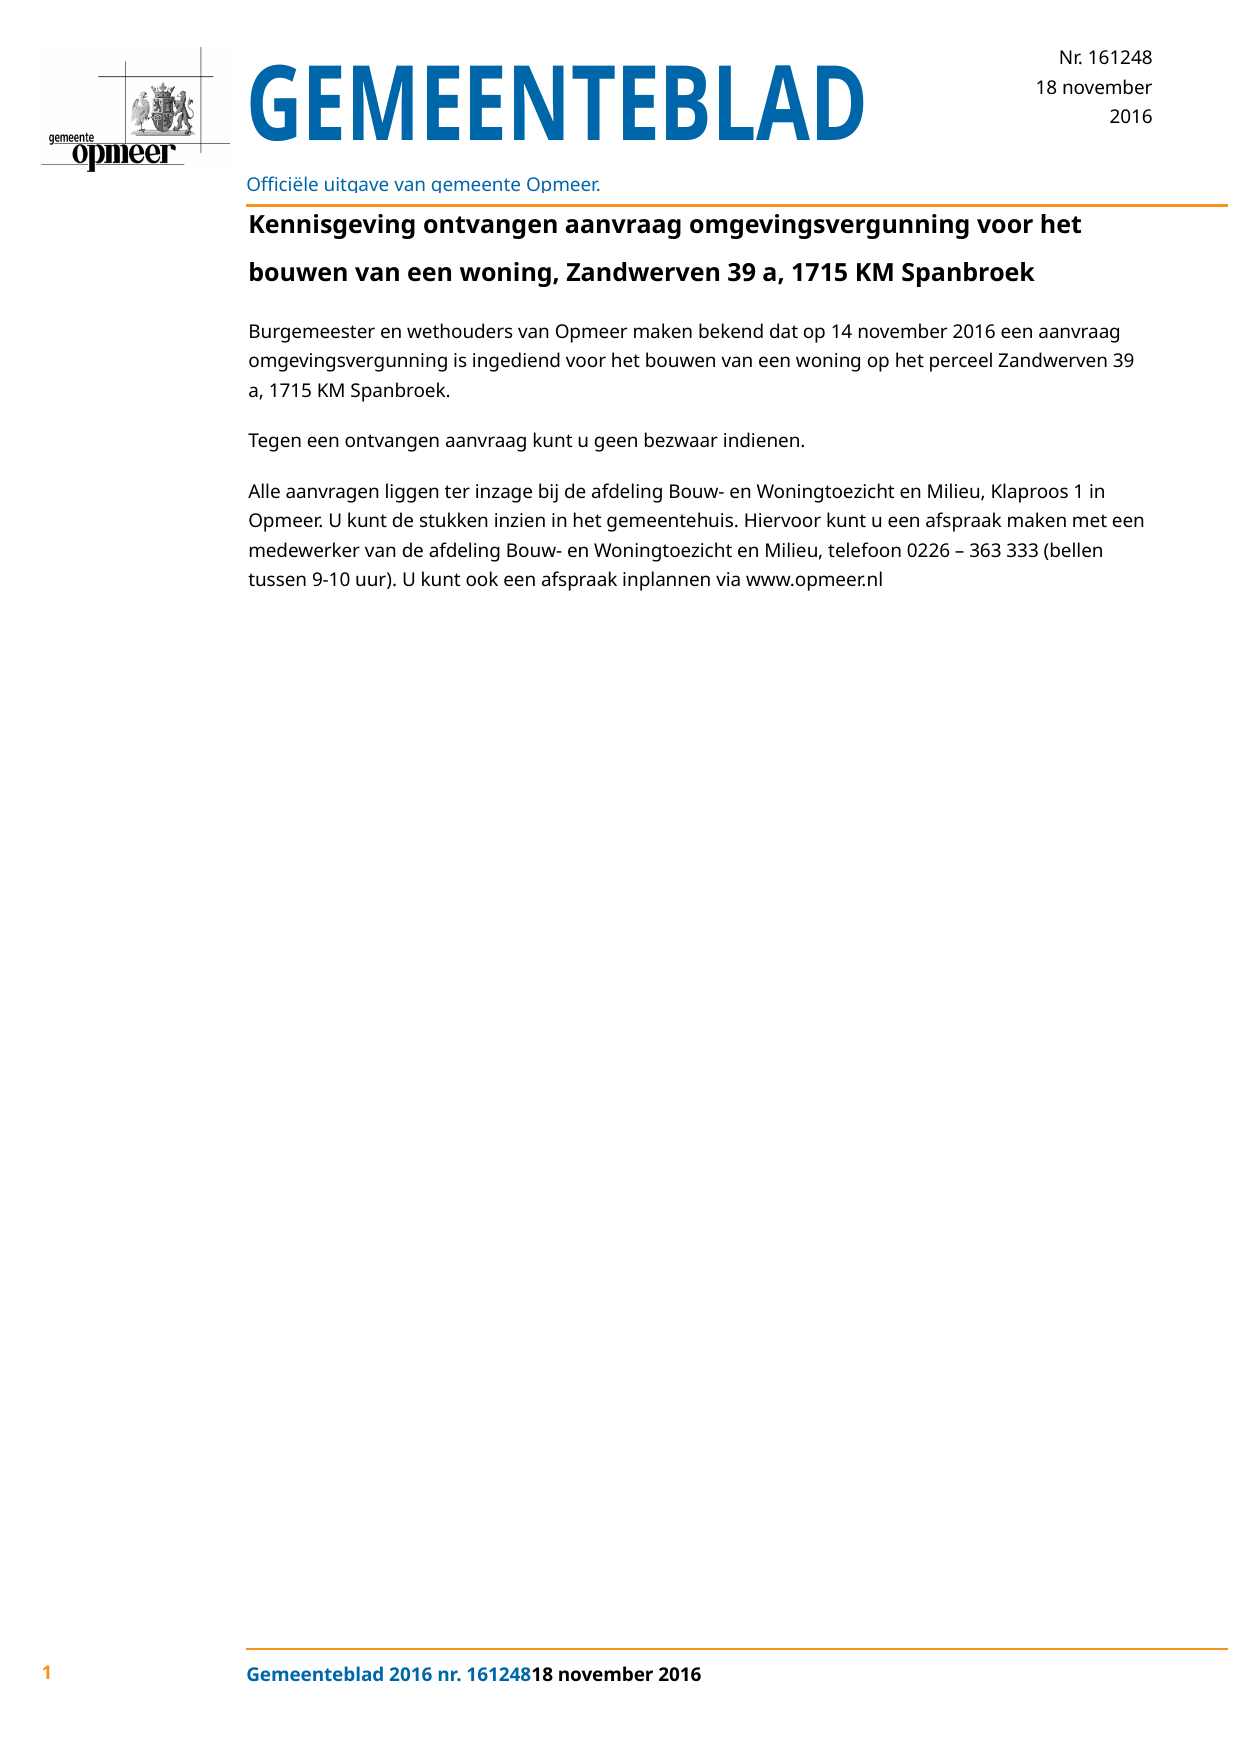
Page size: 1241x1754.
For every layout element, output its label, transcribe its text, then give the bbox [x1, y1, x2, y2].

text Tegen een ontvangen aanvraag kunt u geen bezwaar indienen. [248, 427, 1152, 453]
text Burgemeester en wethouders van Opmeer maken bekend dat op 14 november 2016 een aanvraag omgevingsvergunning is ingediend voor het bouwen van een woning op het perceel Zandwerven 39 a, 1715 KM Spanbroek. [248, 318, 1152, 403]
picture [41, 47, 231, 172]
text Kennisgeving ontvangen aanvraag omgevingsvergunning voor het bouwen van een woning, Zandwerven 39 a, 1715 KM Spanbroek [248, 207, 1152, 288]
text Alle aanvragen liggen ter inzage bij de afdeling Bouw- en Woningtoezicht en Milieu, Klaproos 1 in Opmeer. U kunt de stukken inzien in het gemeentehuis. Hiervoor kunt u een afspraak maken met een medewerker van de afdeling Bouw- en Woningtoezicht en Milieu, telefoon 0226 – 363 333 (bellen tussen 9-10 uur). U kunt ook een afspraak inplannen via www.opmeer.nl [248, 478, 1152, 592]
